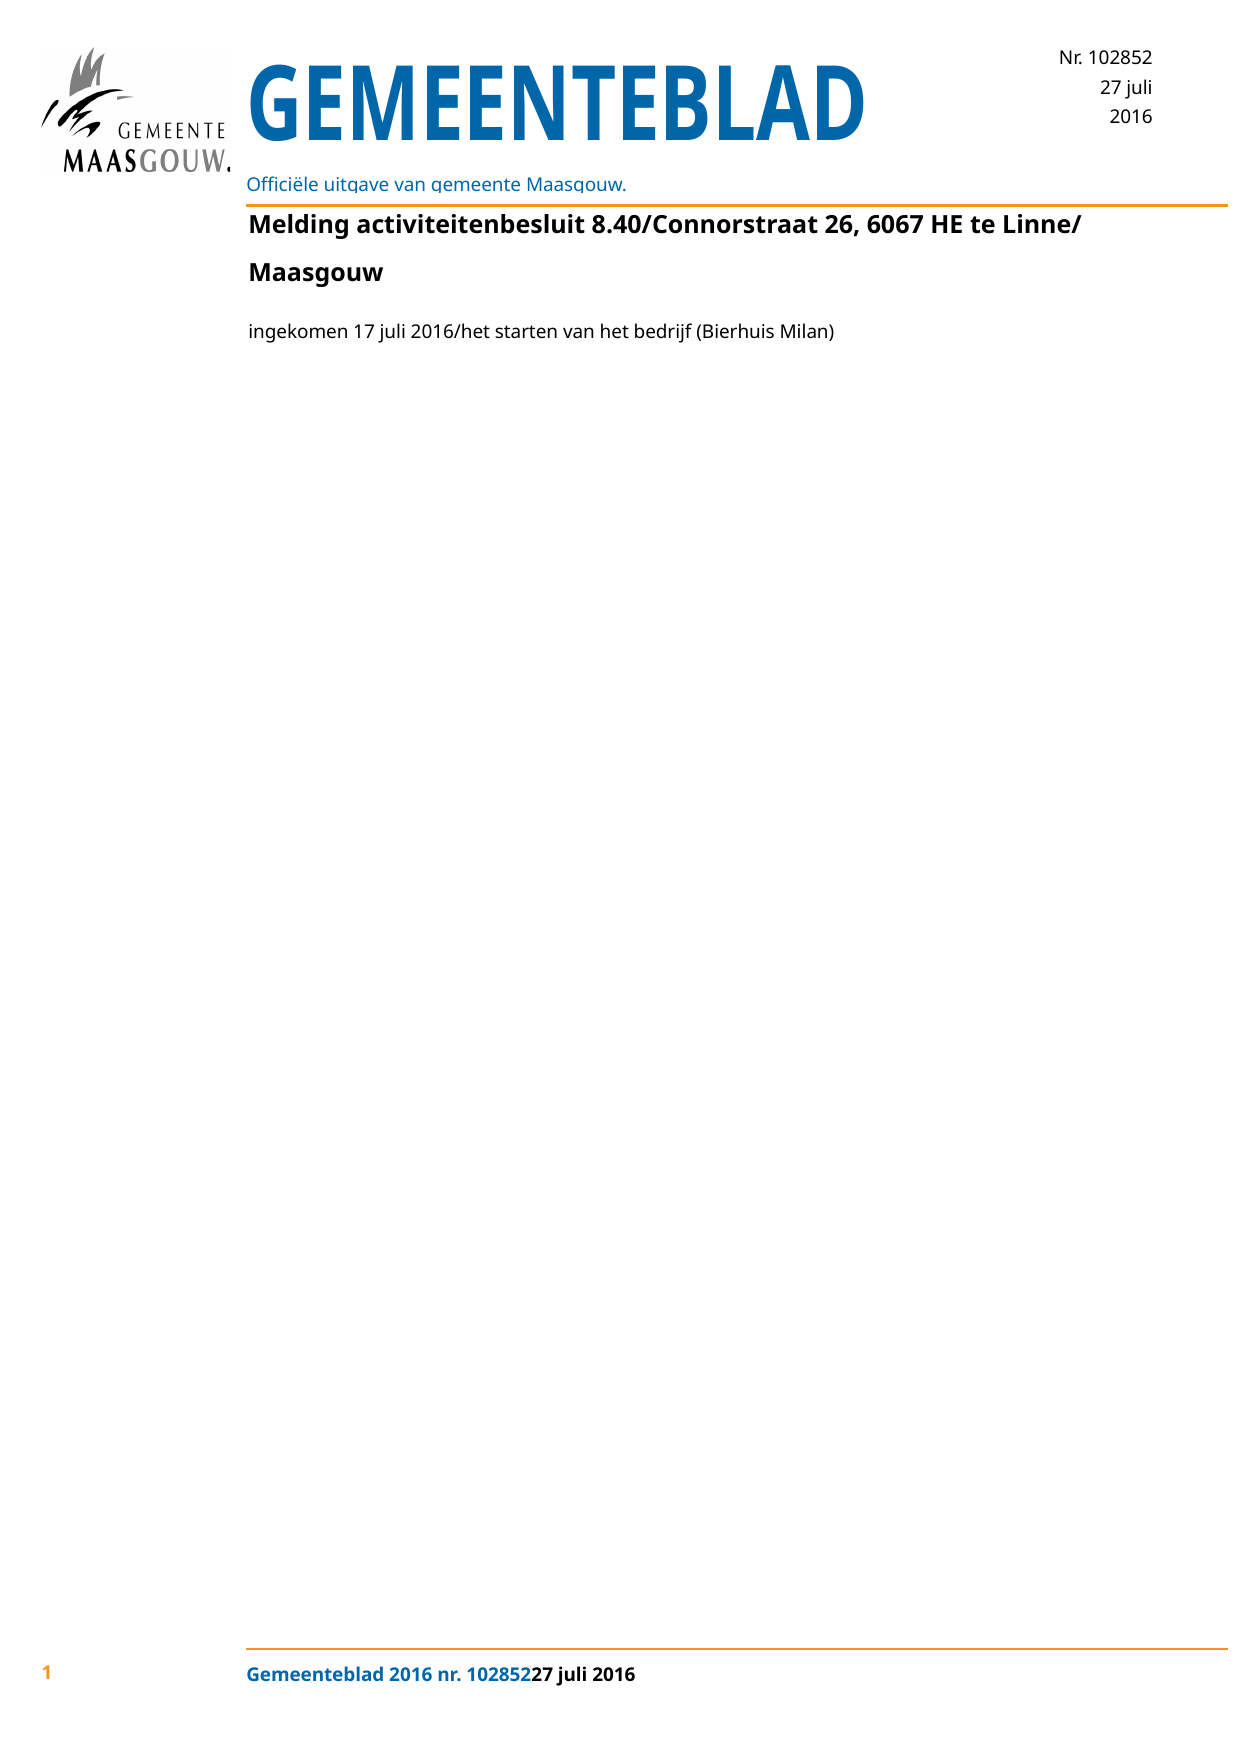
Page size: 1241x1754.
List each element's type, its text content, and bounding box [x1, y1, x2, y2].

picture [41, 47, 231, 172]
text Melding activiteitenbesluit 8.40/Connorstraat 26, 6067 HE te Linne/ Maasgouw [248, 207, 1152, 288]
text ingekomen 17 juli 2016/het starten van het bedrijf (Bierhuis Milan) [248, 318, 1152, 344]
